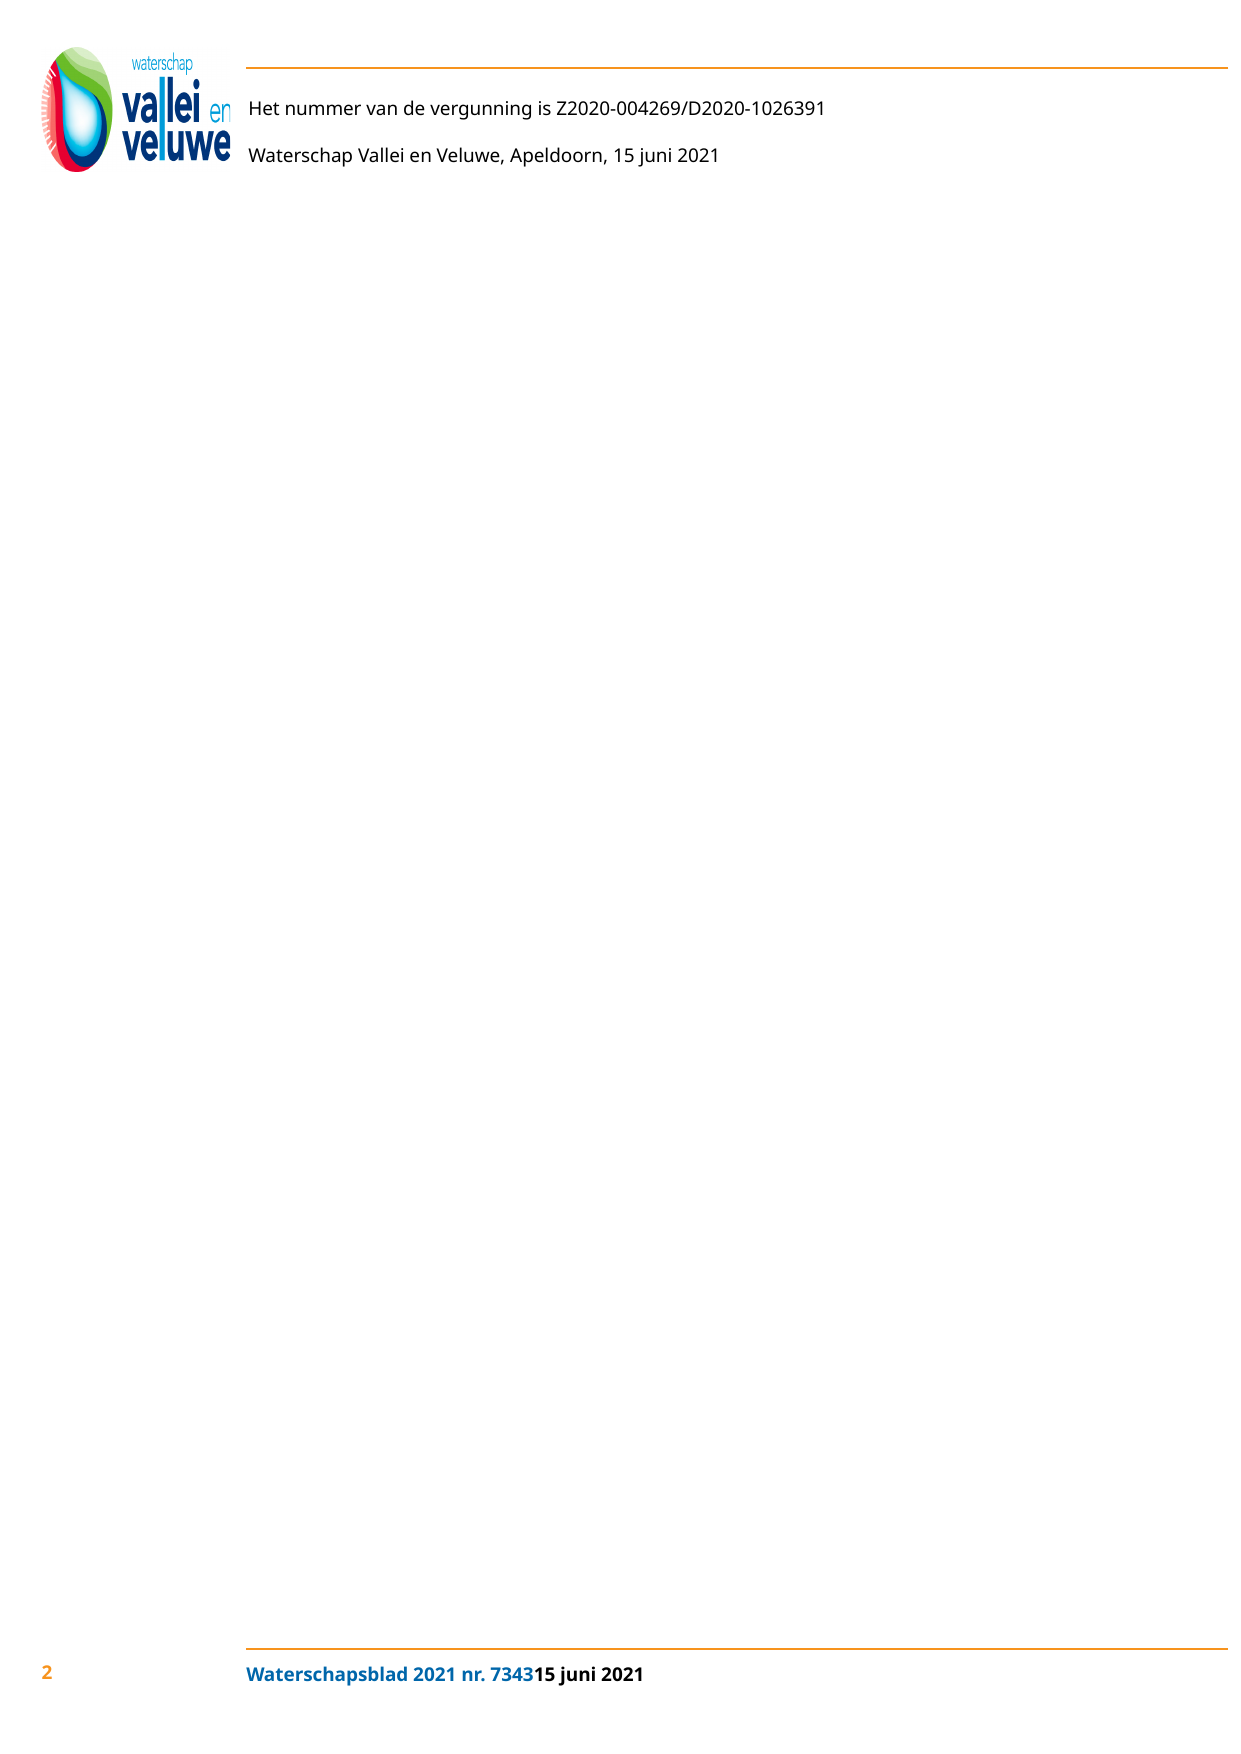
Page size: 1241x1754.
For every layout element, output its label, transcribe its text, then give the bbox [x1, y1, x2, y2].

picture [41, 47, 231, 172]
text Waterschap Vallei en Veluwe, Apeldoorn, 15 juni 2021 [248, 143, 1152, 168]
text Het nummer van de vergunning is Z2020-004269/D2020-1026391 [248, 95, 1152, 121]
